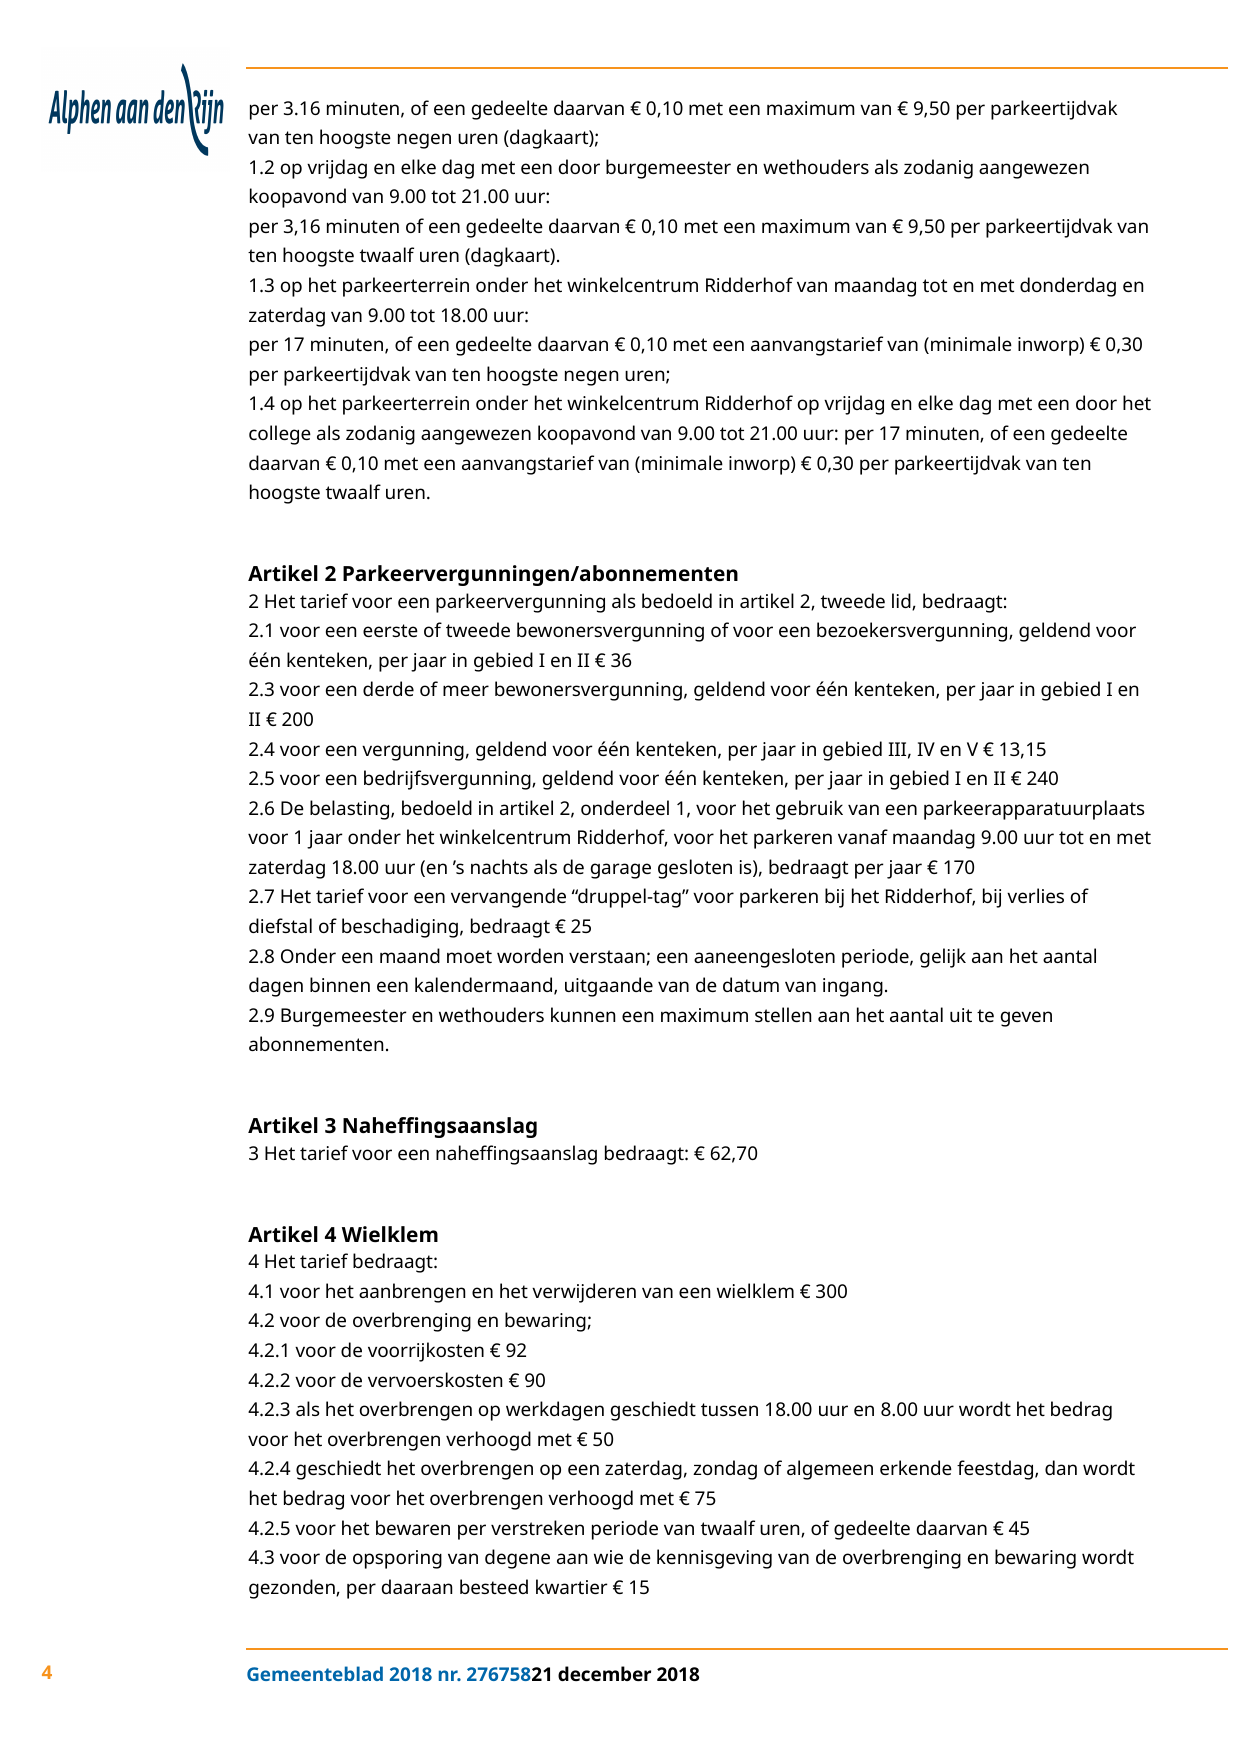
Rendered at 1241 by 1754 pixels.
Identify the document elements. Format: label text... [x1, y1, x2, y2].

text 4.2.5 voor het bewaren per verstreken periode van twaalf uren, of gedeelte daarvan € 45 [248, 1515, 1152, 1540]
text 2.8 Onder een maand moet worden verstaan; een aaneengesloten periode, gelijk aan het aantal dagen binnen een kalendermaand, uitgaande van de datum van ingang. [248, 943, 1152, 998]
text 1.3 op het parkeerterrein onder het winkelcentrum Ridderhof van maandag tot en met donderdag en zaterdag van 9.00 tot 18.00 uur: [248, 272, 1152, 328]
text 4.2.3 als het overbrengen op werkdagen geschiedt tussen 18.00 uur en 8.00 uur wordt het bedrag voor het overbrengen verhoogd met € 50 [248, 1396, 1152, 1452]
text 4.3 voor de opsporing van degene aan wie de kennisgeving van de overbrenging en bewaring wordt gezonden, per daaraan besteed kwartier € 15 [248, 1544, 1152, 1599]
text 2.7 Het tarief voor een vervangende “druppel-tag” voor parkeren bij het Ridderhof, bij verlies of diefstal of beschadiging, bedraagt € 25 [248, 884, 1152, 939]
text 4 Het tarief bedraagt: [248, 1248, 1152, 1274]
text 2.3 voor een derde of meer bewonersvergunning, geldend voor één kenteken, per jaar in gebied I en II € 200 [248, 677, 1152, 732]
text Artikel 3 Naheffingsaanslag [248, 1112, 1152, 1140]
text 2.9 Burgemeester en wethouders kunnen een maximum stellen aan het aantal uit te geven abonnementen. [248, 1002, 1152, 1057]
text 4.2 voor de overbrenging en bewaring; [248, 1308, 1152, 1333]
text per 17 minuten, of een gedeelte daarvan € 0,10 met een aanvangstarief van (minimale inworp) € 0,30 per parkeertijdvak van ten hoogste negen uren; [248, 331, 1152, 387]
text 4.2.4 geschiedt het overbrengen op een zaterdag, zondag of algemeen erkende feestdag, dan wordt het bedrag voor het overbrengen verhoogd met € 75 [248, 1456, 1152, 1511]
text 3 Het tarief voor een naheffingsaanslag bedraagt: € 62,70 [248, 1140, 1152, 1166]
text 4.1 voor het aanbrengen en het verwijderen van een wielklem € 300 [248, 1278, 1152, 1304]
text 1.4 op het parkeerterrein onder het winkelcentrum Ridderhof op vrijdag en elke dag met een door het college als zodanig aangewezen koopavond van 9.00 tot 21.00 uur: per 17 minuten, of een gedeelte daarvan € 0,10 met een aanvangstarief van (minimale inworp) € 0,30 per parkeertijdvak van ten hoogste twaalf uren. [248, 391, 1152, 505]
text 4.2.1 voor de voorrijkosten € 92 [248, 1337, 1152, 1363]
text 1.2 op vrijdag en elke dag met een door burgemeester en wethouders als zodanig aangewezen koopavond van 9.00 tot 21.00 uur: [248, 154, 1152, 209]
text 4.2.2 voor de vervoerskosten € 90 [248, 1367, 1152, 1392]
text Artikel 2 Parkeervergunningen/abonnementen [248, 559, 1152, 588]
text 2.5 voor een bedrijfsvergunning, geldend voor één kenteken, per jaar in gebied I en II € 240 [248, 765, 1152, 791]
text per 3.16 minuten, of een gedeelte daarvan € 0,10 met een maximum van € 9,50 per parkeertijdvak van ten hoogste negen uren (dagkaart); [248, 95, 1152, 150]
text 2.1 voor een eerste of tweede bewonersvergunning of voor een bezoekersvergunning, geldend voor één kenteken, per jaar in gebied I en II € 36 [248, 617, 1152, 673]
text per 3,16 minuten of een gedeelte daarvan € 0,10 met een maximum van € 9,50 per parkeertijdvak van ten hoogste twaalf uren (dagkaart). [248, 213, 1152, 268]
picture [41, 47, 231, 172]
text 2.6 De belasting, bedoeld in artikel 2, onderdeel 1, voor het gebruik van een parkeerapparatuurplaats voor 1 jaar onder het winkelcentrum Ridderhof, voor het parkeren vanaf maandag 9.00 uur tot en met zaterdag 18.00 uur (en ’s nachts als de garage gesloten is), bedraagt per jaar € 170 [248, 795, 1152, 880]
text Artikel 4 Wielklem [248, 1220, 1152, 1248]
text 2 Het tarief voor een parkeervergunning als bedoeld in artikel 2, tweede lid, bedraagt: [248, 588, 1152, 613]
text 2.4 voor een vergunning, geldend voor één kenteken, per jaar in gebied III, IV en V € 13,15 [248, 736, 1152, 761]
